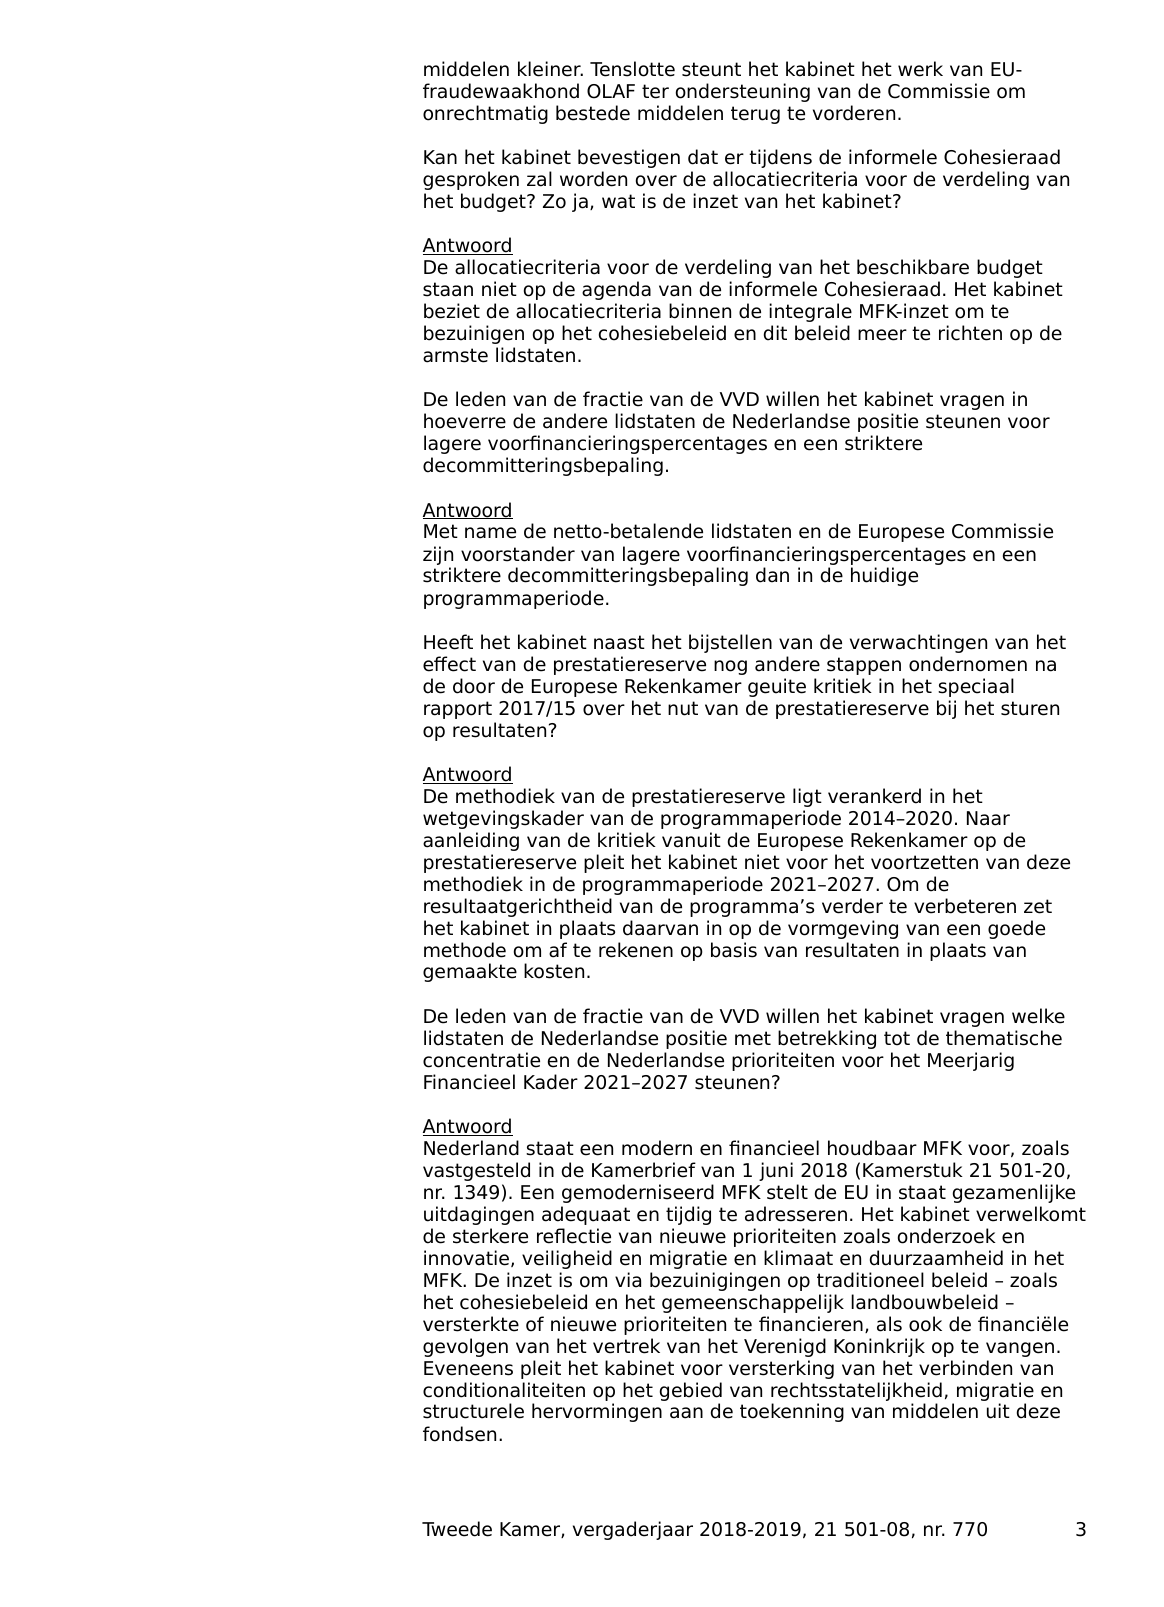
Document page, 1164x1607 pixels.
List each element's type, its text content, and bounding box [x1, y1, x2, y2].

text Met name de netto-betalende lidstaten en de Europese Commissie zijn voorstander van lagere voorfinancieringspercentages en een striktere decommitteringsbepaling dan in de huidige programmaperiode. [422, 521, 1087, 609]
text Nederland staat een modern en financieel houdbaar MFK voor, zoals vastgesteld in de Kamerbrief van 1 juni 2018 (Kamerstuk 21 501-20, nr. 1349). Een gemoderniseerd MFK stelt de EU in staat gezamenlijke uitdagingen adequaat en tijdig te adresseren. Het kabinet verwelkomt de sterkere reflectie van nieuwe prioriteiten zoals onderzoek en innovatie, veiligheid en migratie en klimaat en duurzaamheid in het MFK. De inzet is om via bezuinigingen op traditioneel beleid – zoals het cohesiebeleid en het gemeenschappelijk landbouwbeleid – versterkte of nieuwe prioriteiten te financieren, als ook de financiële gevolgen van het vertrek van het Verenigd Koninkrijk op te vangen. Eveneens pleit het kabinet voor versterking van het verbinden van conditionaliteiten op het gebied van rechtsstatelijkheid, migratie en structurele hervormingen aan de toekenning van middelen uit deze fondsen. [422, 1138, 1087, 1445]
text Antwoord [422, 1116, 1087, 1138]
text Antwoord [422, 764, 1087, 786]
text Kan het kabinet bevestigen dat er tijdens de informele Cohesieraad gesproken zal worden over de allocatiecriteria voor de verdeling van het budget? Zo ja, wat is de inzet van het kabinet? [422, 147, 1087, 213]
text De methodiek van de prestatiereserve ligt verankerd in het wetgevingskader van de programmaperiode 2014–2020. Naar aanleiding van de kritiek vanuit de Europese Rekenkamer op de prestatiereserve pleit het kabinet niet voor het voortzetten van deze methodiek in de programmaperiode 2021–2027. Om de resultaatgerichtheid van de programma’s verder te verbeteren zet het kabinet in plaats daarvan in op de vormgeving van een goede methode om af te rekenen op basis van resultaten in plaats van gemaakte kosten. [422, 786, 1087, 983]
text middelen kleiner. Tenslotte steunt het kabinet het werk van EU-fraudewaakhond OLAF ter ondersteuning van de Commissie om onrechtmatig bestede middelen terug te vorderen. [422, 59, 1087, 125]
text Antwoord [422, 499, 1087, 521]
text De leden van de fractie van de VVD willen het kabinet vragen in hoeverre de andere lidstaten de Nederlandse positie steunen voor lagere voorfinancieringspercentages en een striktere decommitteringsbepaling. [422, 389, 1087, 477]
text Antwoord [422, 235, 1087, 257]
text De leden van de fractie van de VVD willen het kabinet vragen welke lidstaten de Nederlandse positie met betrekking tot de thematische concentratie en de Nederlandse prioriteiten voor het Meerjarig Financieel Kader 2021–2027 steunen? [422, 1006, 1087, 1093]
text Heeft het kabinet naast het bijstellen van de verwachtingen van het effect van de prestatiereserve nog andere stappen ondernomen na de door de Europese Rekenkamer geuite kritiek in het speciaal rapport 2017/15 over het nut van de prestatiereserve bij het sturen op resultaten? [422, 632, 1087, 741]
text De allocatiecriteria voor de verdeling van het beschikbare budget staan niet op de agenda van de informele Cohesieraad. Het kabinet beziet de allocatiecriteria binnen de integrale MFK-inzet om te bezuinigen op het cohesiebeleid en dit beleid meer te richten op de armste lidstaten. [422, 257, 1087, 367]
